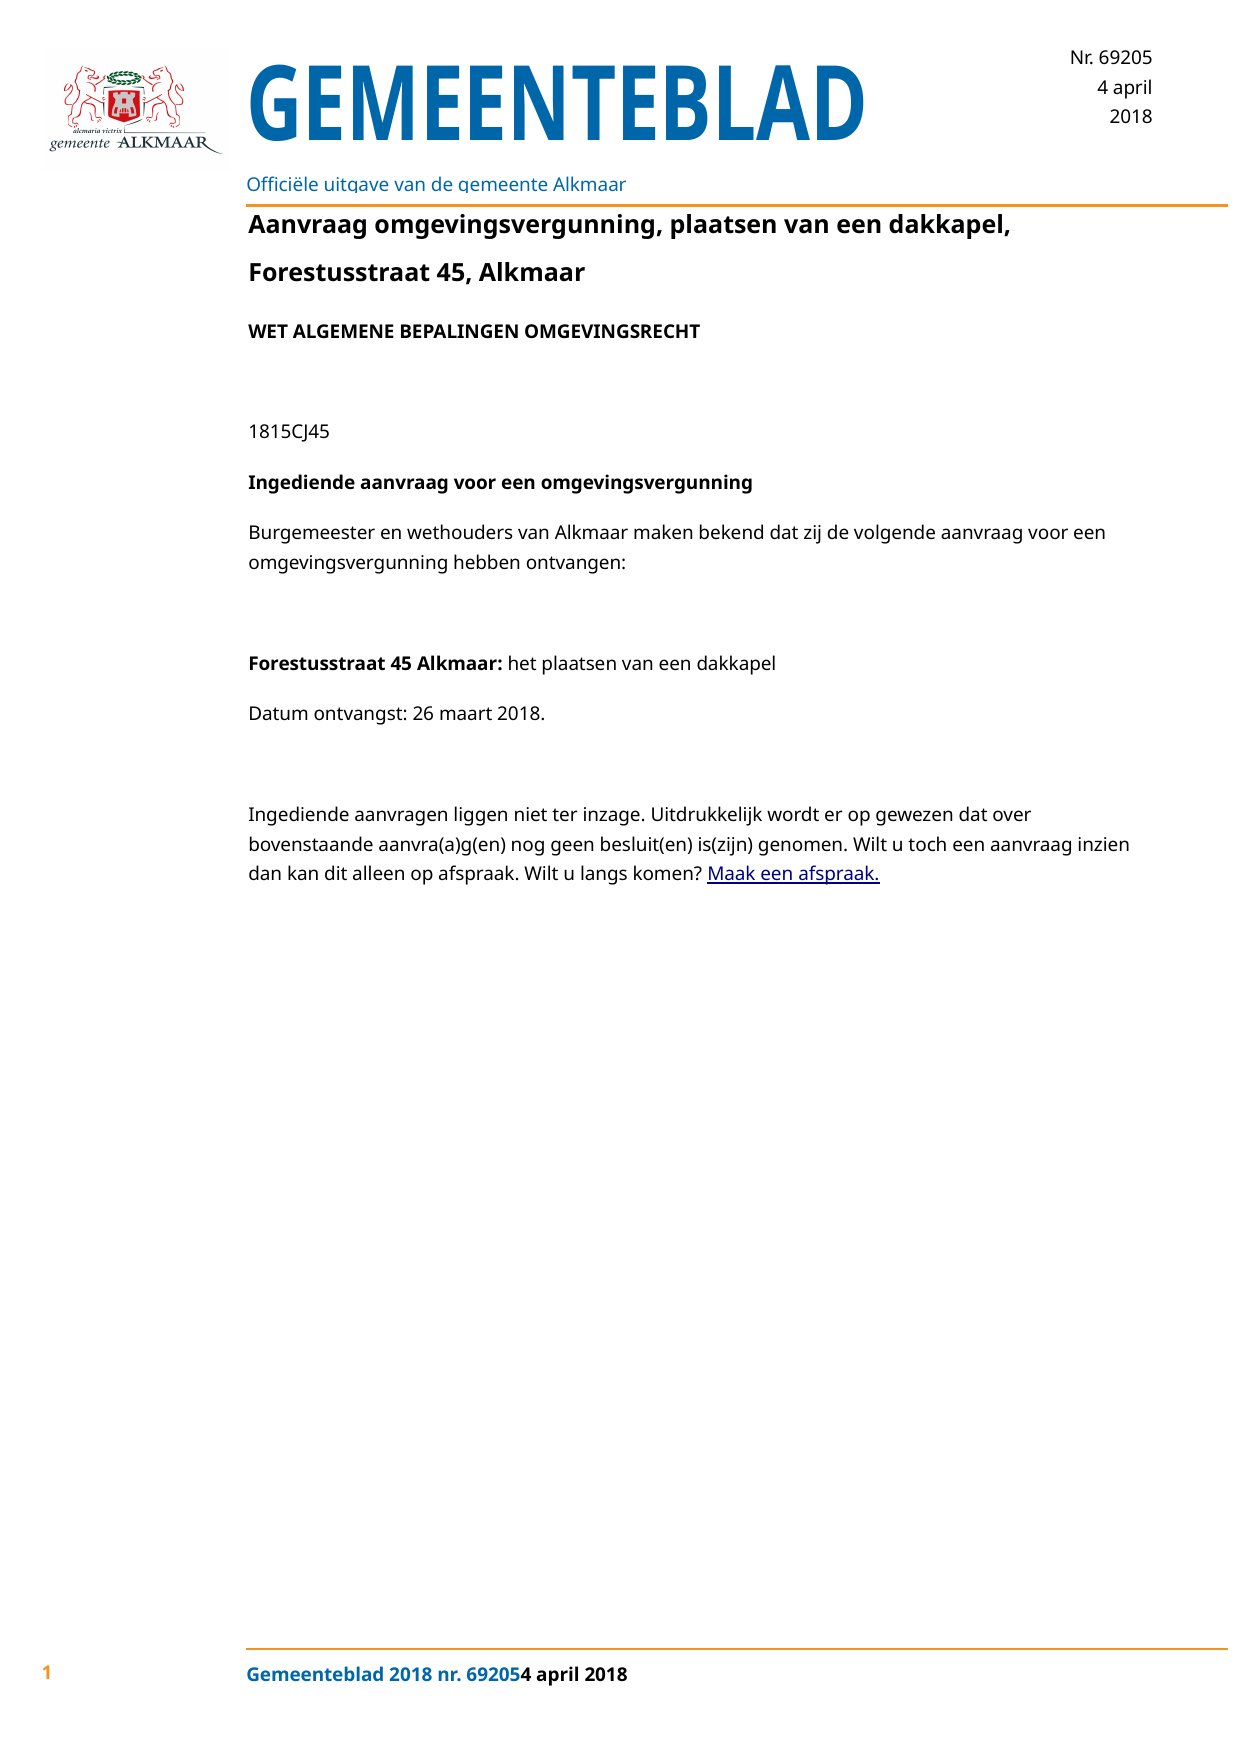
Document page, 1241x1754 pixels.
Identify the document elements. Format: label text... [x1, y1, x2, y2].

picture [41, 47, 231, 172]
text Ingediende aanvraag voor een omgevingsvergunning [248, 469, 1152, 495]
text Aanvraag omgevingsvergunning, plaatsen van een dakkapel, Forestusstraat 45, Alkmaar [248, 207, 1152, 288]
text WET ALGEMENE BEPALINGEN OMGEVINGSRECHT [248, 318, 1152, 344]
text 1815CJ45 [248, 419, 1152, 444]
text Ingediende aanvragen liggen niet ter inzage. Uitdrukkelijk wordt er op gewezen dat over bovenstaande aanvra(a)g(en) nog geen besluit(en) is(zijn) genomen. Wilt u toch een aanvraag inzien dan kan dit alleen op afspraak. Wilt u langs komen? Maak een afspraak. [248, 801, 1152, 886]
text Datum ontvangst: 26 maart 2018. [248, 700, 1152, 726]
text Burgemeester en wethouders van Alkmaar maken bekend dat zij de volgende aanvraag voor een omgevingsvergunning hebben ontvangen: [248, 519, 1152, 575]
text Forestusstraat 45 Alkmaar: het plaatsen van een dakkapel [248, 650, 1152, 676]
